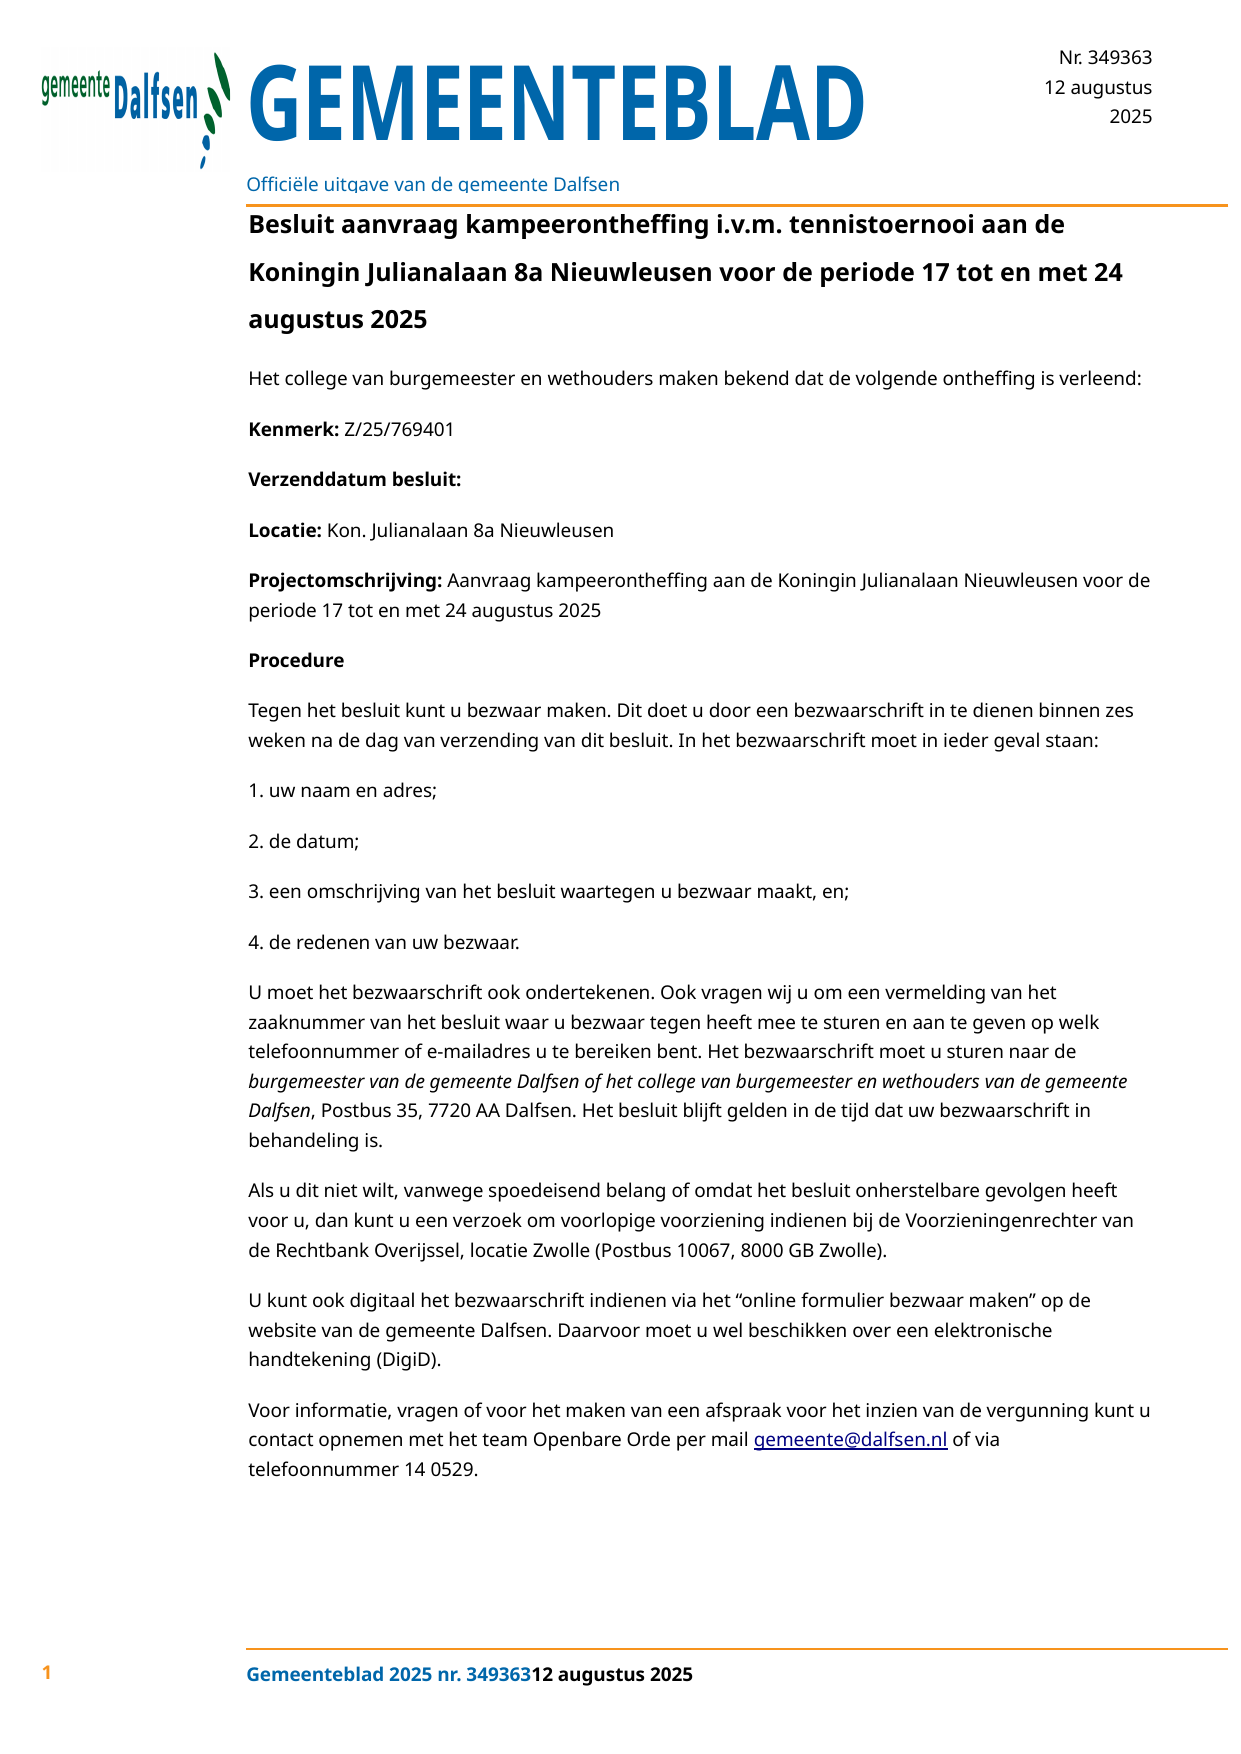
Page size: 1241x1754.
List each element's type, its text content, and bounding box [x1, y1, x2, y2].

text 2. de datum; [248, 828, 1152, 854]
picture [41, 47, 231, 172]
text 1. uw naam en adres; [248, 778, 1152, 803]
text Voor informatie, vragen of voor het maken van een afspraak voor het inzien van de vergunning kunt u contact opnemen met het team Openbare Orde per mail gemeente@dalfsen.nl of via telefoonnummer 14 0529. [248, 1397, 1152, 1482]
text Procedure [248, 647, 1152, 673]
text 3. een omschrijving van het besluit waartegen u bezwaar maakt, en; [248, 878, 1152, 904]
text Tegen het besluit kunt u bezwaar maken. Dit doet u door een bezwaarschrift in te dienen binnen zes weken na de dag van verzending van dit besluit. In het bezwaarschrift moet in ieder geval staan: [248, 698, 1152, 753]
text 4. de redenen van uw bezwaar. [248, 929, 1152, 954]
text Besluit aanvraag kampeerontheffing i.v.m. tennistoernooi aan de Koningin Julianalaan 8a Nieuwleusen voor de periode 17 tot en met 24 augustus 2025 [248, 207, 1152, 336]
text Locatie: Kon. Julianalaan 8a Nieuwleusen [248, 517, 1152, 542]
text U kunt ook digitaal het bezwaarschrift indienen via het “online formulier bezwaar maken” op de website van de gemeente Dalfsen. Daarvoor moet u wel beschikken over een elektronische handtekening (DigiD). [248, 1287, 1152, 1372]
text Verzenddatum besluit: [248, 466, 1152, 492]
text Als u dit niet wilt, vanwege spoedeisend belang of omdat het besluit onherstelbare gevolgen heeft voor u, dan kunt u een verzoek om voorlopige voorziening indienen bij de Voorzieningenrechter van de Rechtbank Overijssel, locatie Zwolle (Postbus 10067, 8000 GB Zwolle). [248, 1178, 1152, 1262]
text Het college van burgemeester en wethouders maken bekend dat de volgende ontheffing is verleend: [248, 366, 1152, 391]
text U moet het bezwaarschrift ook ondertekenen. Ook vragen wij u om een vermelding van het zaaknummer van het besluit waar u bezwaar tegen heeft mee te sturen en aan te geven op welk telefoonnummer of e-mailadres u te bereiken bent. Het bezwaarschrift moet u sturen naar de burgemeester van de gemeente Dalfsen of het college van burgemeester en wethouders van de gemeente Dalfsen, Postbus 35, 7720 AA Dalfsen. Het besluit blijft gelden in de tijd dat uw bezwaarschrift in behandeling is. [248, 979, 1152, 1153]
text Projectomschrijving: Aanvraag kampeerontheffing aan de Koningin Julianalaan Nieuwleusen voor de periode 17 tot en met 24 augustus 2025 [248, 567, 1152, 622]
text Kenmerk: Z/25/769401 [248, 416, 1152, 442]
